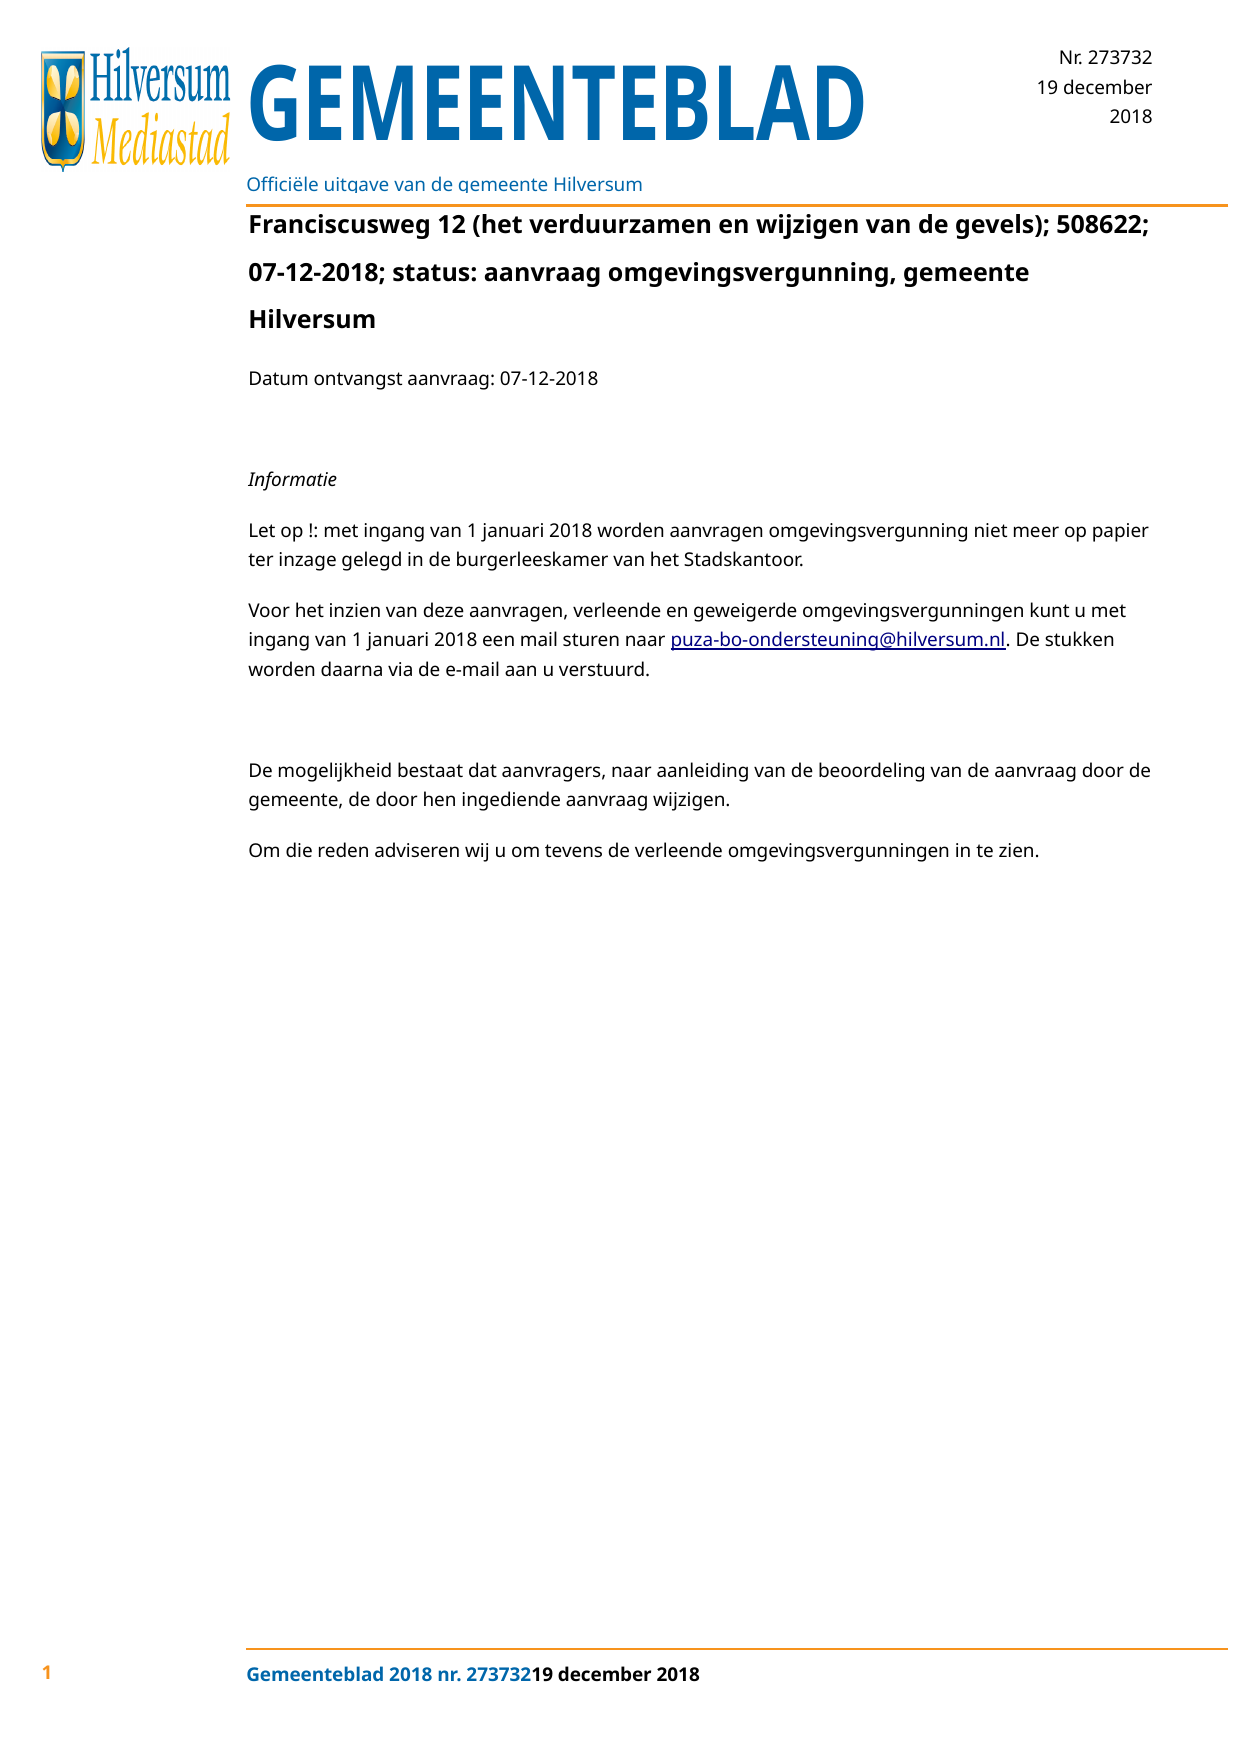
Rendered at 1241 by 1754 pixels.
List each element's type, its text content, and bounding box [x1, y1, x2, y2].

text Datum ontvangst aanvraag: 07-12-2018 [248, 366, 1152, 391]
text Informatie [248, 466, 1152, 492]
text Franciscusweg 12 (het verduurzamen en wijzigen van de gevels); 508622; 07-12-2018; status: aanvraag omgevingsvergunning, gemeente Hilversum [248, 207, 1152, 336]
text Om die reden adviseren wij u om tevens de verleende omgevingsvergunningen in te zien. [248, 837, 1152, 862]
text De mogelijkheid bestaat dat aanvragers, naar aanleiding van de beoordeling van de aanvraag door de gemeente, de door hen ingediende aanvraag wijzigen. [248, 757, 1152, 812]
picture [41, 47, 231, 172]
text Voor het inzien van deze aanvragen, verleende en geweigerde omgevingsvergunningen kunt u met ingang van 1 januari 2018 een mail sturen naar puza-bo-ondersteuning@hilversum.nl. De stukken worden daarna via de e-mail aan u verstuurd. [248, 597, 1152, 682]
text Let op !: met ingang van 1 januari 2018 worden aanvragen omgevingsvergunning niet meer op papier ter inzage gelegd in de burgerleeskamer van het Stadskantoor. [248, 517, 1152, 572]
